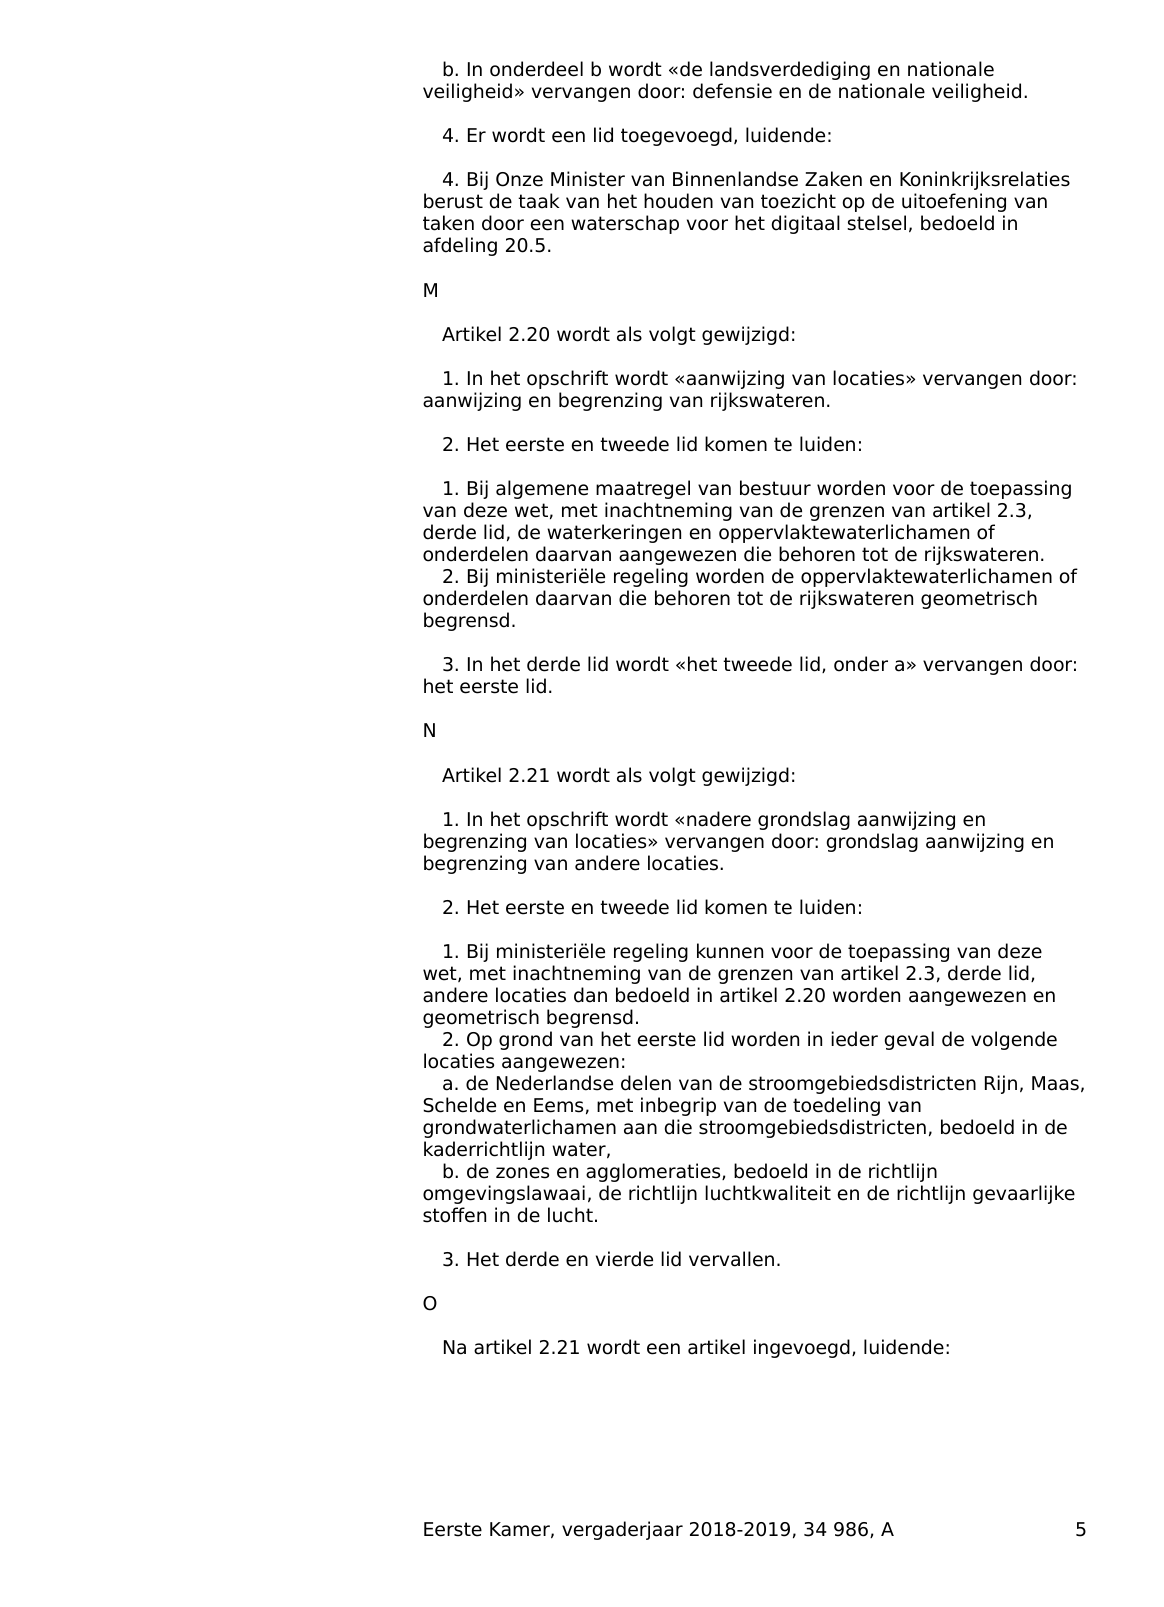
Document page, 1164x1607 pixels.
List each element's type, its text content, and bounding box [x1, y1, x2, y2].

text 4. Bij Onze Minister van Binnenlandse Zaken en Koninkrijksrelaties berust de taak van het houden van toezicht op de uitoefening van taken door een waterschap voor het digitaal stelsel, bedoeld in afdeling 20.5. [422, 169, 1087, 257]
text a. de Nederlandse delen van de stroomgebiedsdistricten Rijn, Maas, Schelde en Eems, met inbegrip van de toedeling van grondwaterlichamen aan die stroomgebiedsdistricten, bedoeld in de kaderrichtlijn water, [422, 1073, 1087, 1161]
text 3. Het derde en vierde lid vervallen. [422, 1249, 1087, 1271]
text 3. In het derde lid wordt «het tweede lid, onder a» vervangen door: het eerste lid. [422, 654, 1087, 698]
text M [422, 279, 1087, 301]
text 2. Het eerste en tweede lid komen te luiden: [422, 897, 1087, 919]
text 1. Bij algemene maatregel van bestuur worden voor de toepassing van deze wet, met inachtneming van de grenzen van artikel 2.3, derde lid, de waterkeringen en oppervlaktewaterlichamen of onderdelen daarvan aangewezen die behoren tot de rijkswateren. [422, 478, 1087, 566]
text b. de zones en agglomeraties, bedoeld in de richtlijn omgevingslawaai, de richtlijn luchtkwaliteit en de richtlijn gevaarlijke stoffen in de lucht. [422, 1161, 1087, 1227]
text Artikel 2.21 wordt als volgt gewijzigd: [422, 764, 1087, 786]
text 2. Bij ministeriële regeling worden de oppervlaktewaterlichamen of onderdelen daarvan die behoren tot de rijkswateren geometrisch begrensd. [422, 566, 1087, 632]
text 1. In het opschrift wordt «nadere grondslag aanwijzing en begrenzing van locaties» vervangen door: grondslag aanwijzing en begrenzing van andere locaties. [422, 809, 1087, 874]
text b. In onderdeel b wordt «de landsverdediging en nationale veiligheid» vervangen door: defensie en de nationale veiligheid. [422, 59, 1087, 103]
text 1. Bij ministeriële regeling kunnen voor de toepassing van deze wet, met inachtneming van de grenzen van artikel 2.3, derde lid, andere locaties dan bedoeld in artikel 2.20 worden aangewezen en geometrisch begrensd. [422, 941, 1087, 1029]
text 2. Op grond van het eerste lid worden in ieder geval de volgende locaties aangewezen: [422, 1029, 1087, 1073]
text N [422, 720, 1087, 742]
text O [422, 1293, 1087, 1315]
text 4. Er wordt een lid toegevoegd, luidende: [422, 125, 1087, 147]
text Na artikel 2.21 wordt een artikel ingevoegd, luidende: [422, 1337, 1087, 1359]
text 1. In het opschrift wordt «aanwijzing van locaties» vervangen door: aanwijzing en begrenzing van rijkswateren. [422, 368, 1087, 412]
text Artikel 2.20 wordt als volgt gewijzigd: [422, 324, 1087, 346]
text 2. Het eerste en tweede lid komen te luiden: [422, 434, 1087, 456]
